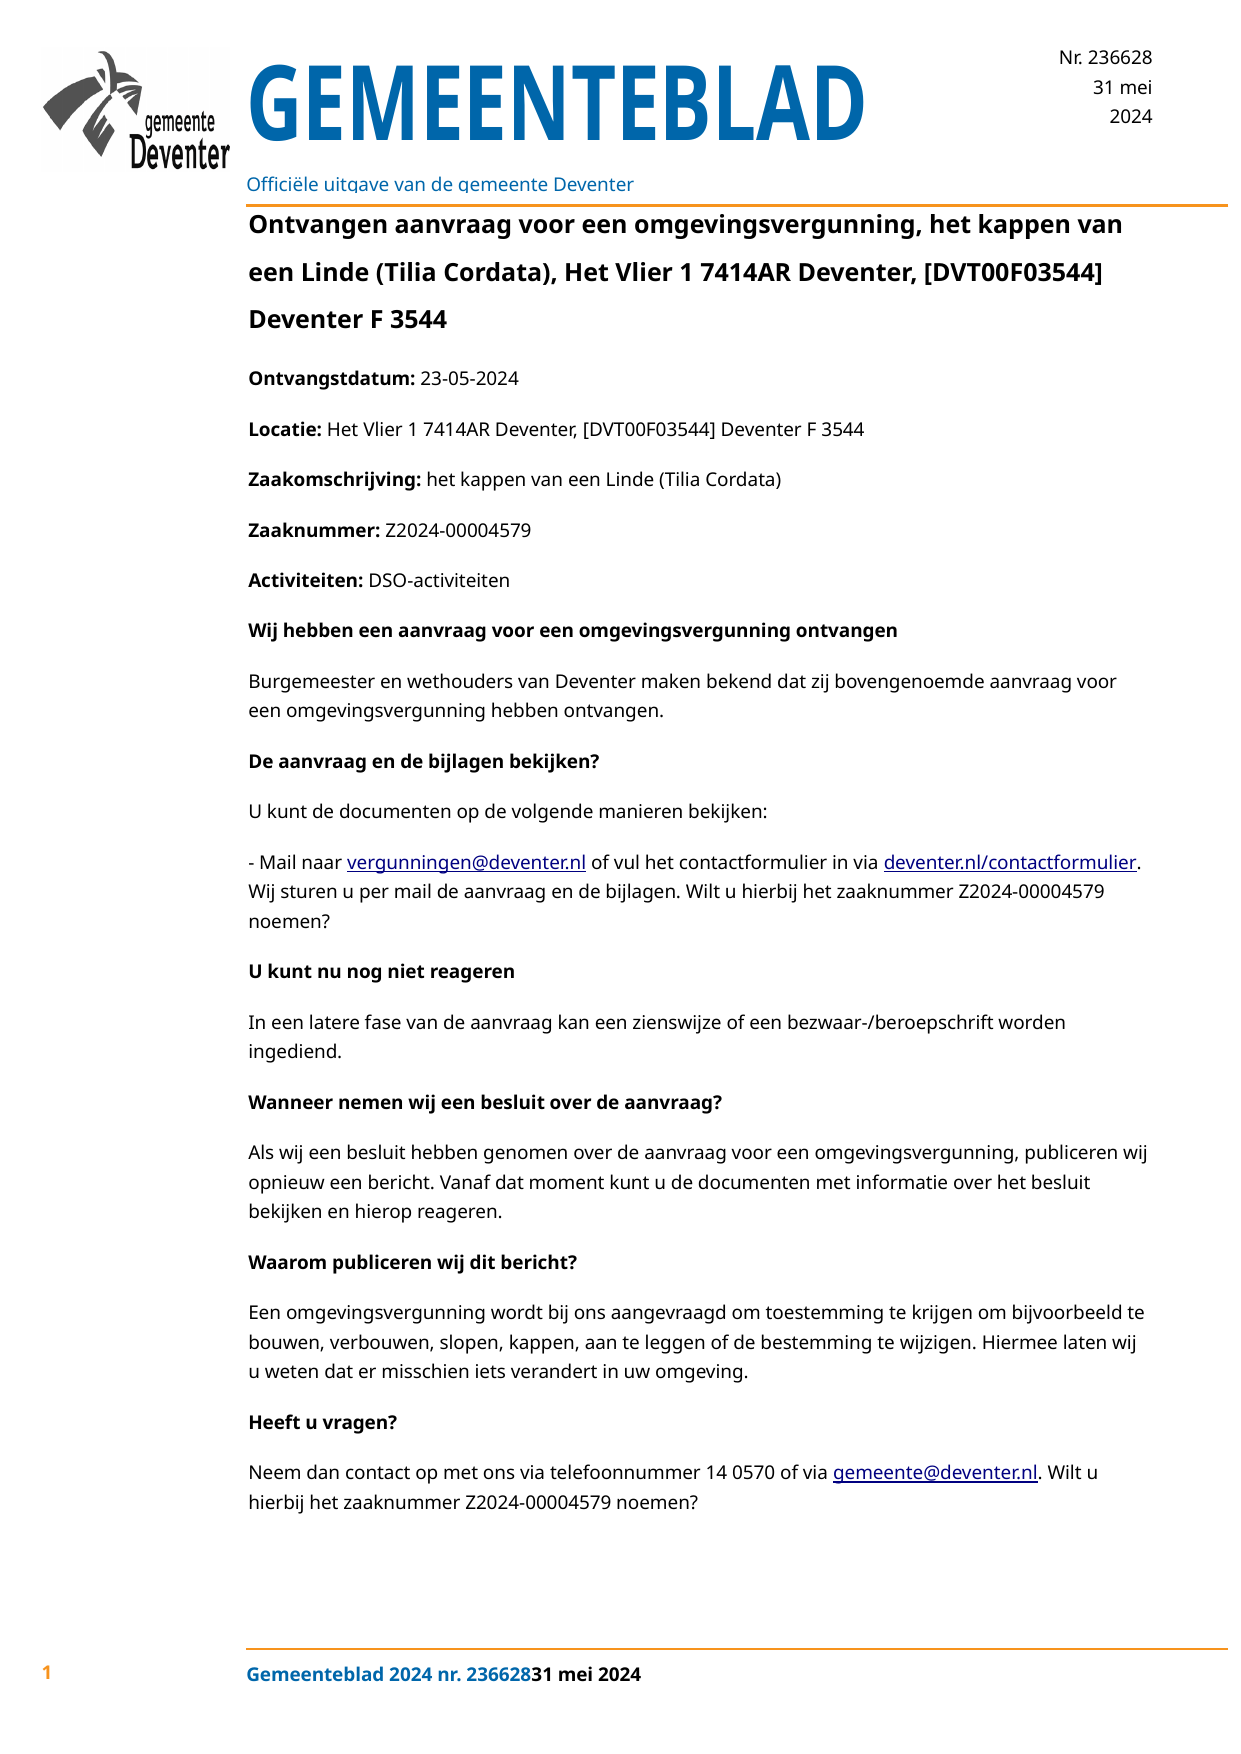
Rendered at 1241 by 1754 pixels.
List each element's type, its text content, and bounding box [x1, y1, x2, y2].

text Locatie: Het Vlier 1 7414AR Deventer, [DVT00F03544] Deventer F 3544 [248, 416, 1152, 442]
text De aanvraag en de bijlagen bekijken? [248, 748, 1152, 774]
text Een omgevingsvergunning wordt bij ons aangevraagd om toestemming te krijgen om bijvoorbeeld te bouwen, verbouwen, slopen, kappen, aan te leggen of de bestemming te wijzigen. Hiermee laten wij u weten dat er misschien iets verandert in uw omgeving. [248, 1299, 1152, 1384]
text Waarom publiceren wij dit bericht? [248, 1249, 1152, 1274]
text Zaakomschrijving: het kappen van een Linde (Tilia Cordata) [248, 466, 1152, 492]
text Wij hebben een aanvraag voor een omgevingsvergunning ontvangen [248, 618, 1152, 643]
text Burgemeester en wethouders van Deventer maken bekend dat zij bovengenoemde aanvraag voor een omgevingsvergunning hebben ontvangen. [248, 668, 1152, 723]
text Zaaknummer: Z2024-00004579 [248, 517, 1152, 542]
text In een latere fase van de aanvraag kan een zienswijze of een bezwaar-/beroepschrift worden ingediend. [248, 1009, 1152, 1064]
text Neem dan contact op met ons via telefoonnummer 14 0570 of via gemeente@deventer.nl. Wilt u hierbij het zaaknummer Z2024-00004579 noemen? [248, 1459, 1152, 1514]
text U kunt nu nog niet reageren [248, 958, 1152, 984]
picture [41, 47, 231, 172]
text Ontvangstdatum: 23-05-2024 [248, 366, 1152, 391]
text Ontvangen aanvraag voor een omgevingsvergunning, het kappen van een Linde (Tilia Cordata), Het Vlier 1 7414AR Deventer, [DVT00F03544] Deventer F 3544 [248, 207, 1152, 336]
text U kunt de documenten op de volgende manieren bekijken: [248, 798, 1152, 824]
text Activiteiten: DSO-activiteiten [248, 567, 1152, 593]
text - Mail naar vergunningen@deventer.nl of vul het contactformulier in via deventer.nl/contactformulier. Wij sturen u per mail de aanvraag en de bijlagen. Wilt u hierbij het zaaknummer Z2024-00004579 noemen? [248, 849, 1152, 934]
text Heeft u vragen? [248, 1409, 1152, 1434]
text Wanneer nemen wij een besluit over de aanvraag? [248, 1089, 1152, 1114]
text Als wij een besluit hebben genomen over de aanvraag voor een omgevingsvergunning, publiceren wij opnieuw een bericht. Vanaf dat moment kunt u de documenten met informatie over het besluit bekijken en hierop reageren. [248, 1139, 1152, 1224]
